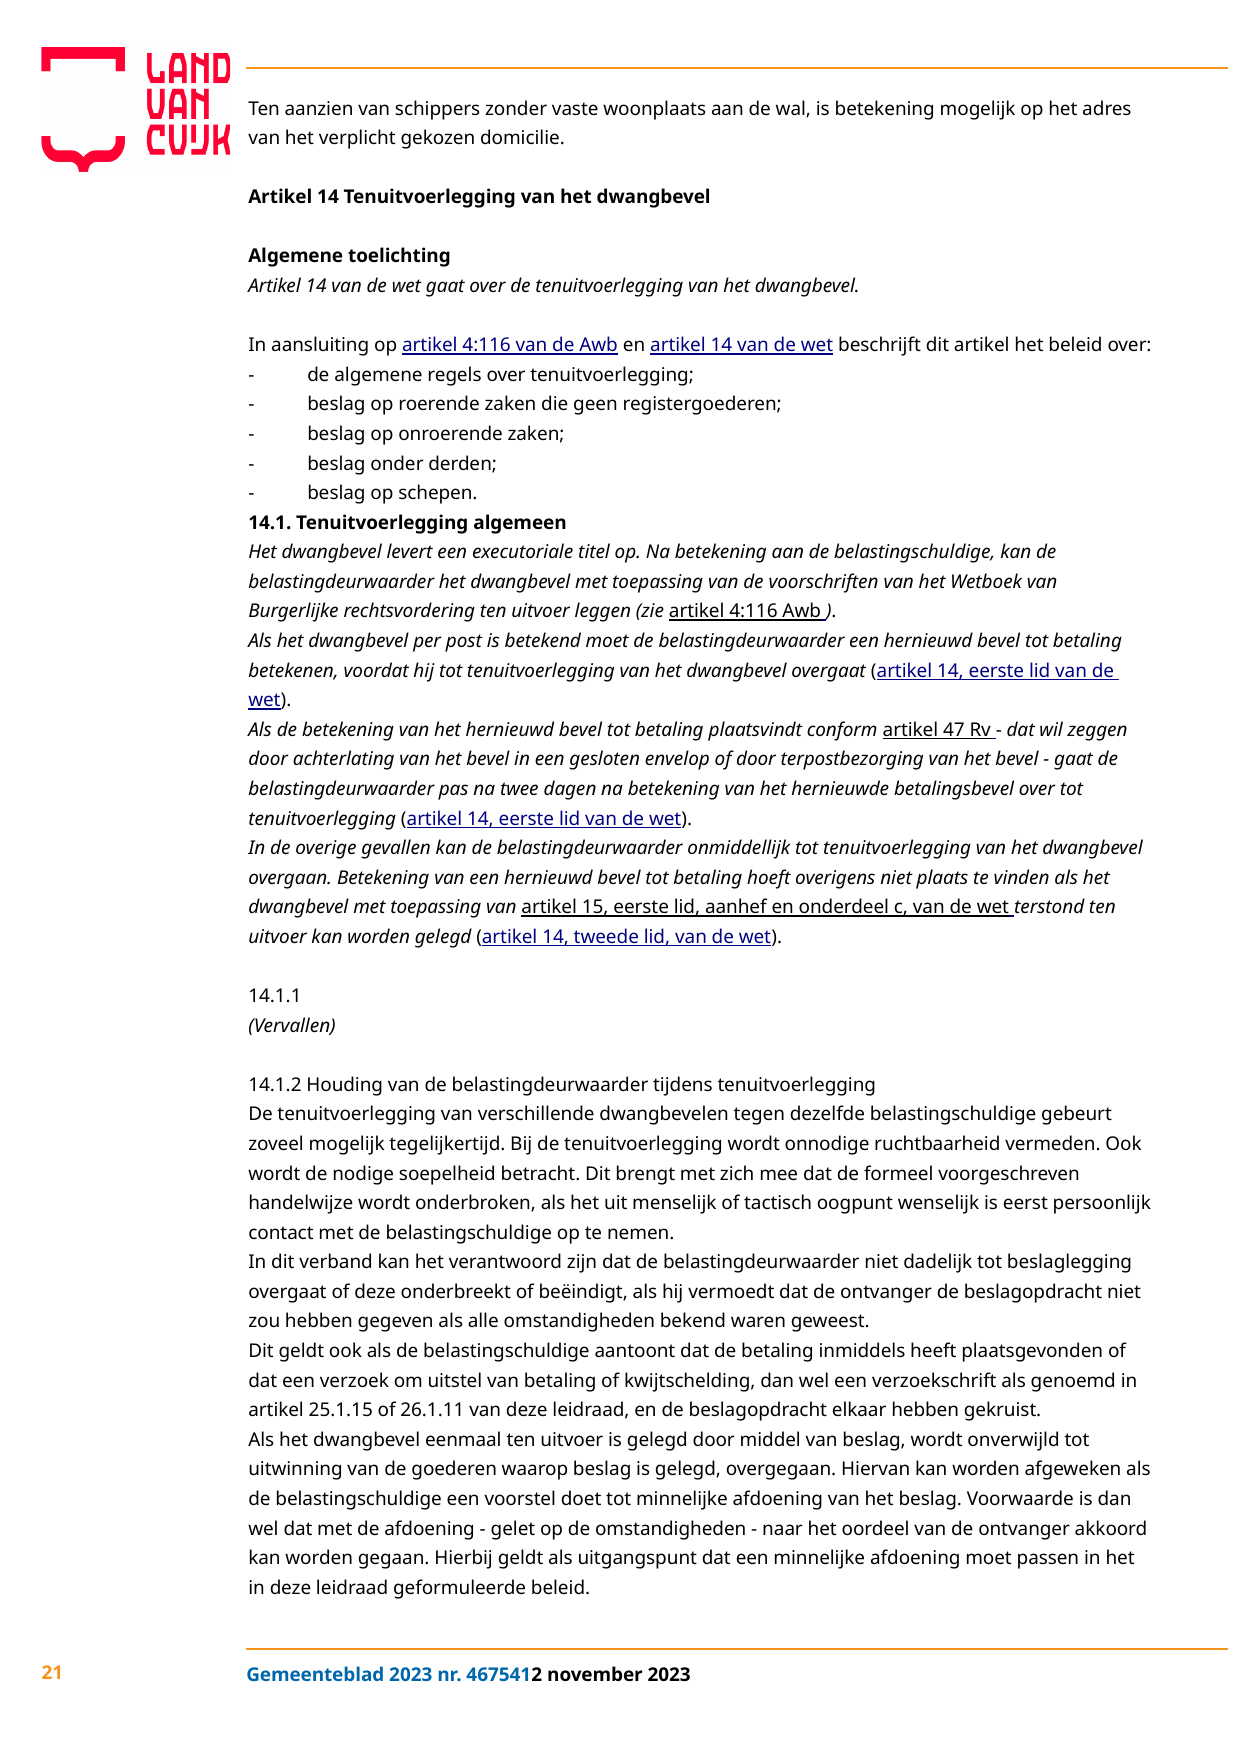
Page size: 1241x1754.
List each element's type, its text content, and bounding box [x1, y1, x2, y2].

text Dit geldt ook als de belastingschuldige aantoont dat de betaling inmiddels heeft plaatsgevonden of dat een verzoek om uitstel van betaling of kwijtschelding, dan wel een verzoekschrift als genoemd in artikel 25.1.15 of 26.1.11 van deze leidraad, en de beslagopdracht elkaar hebben gekruist. [248, 1337, 1152, 1422]
text Het dwangbevel levert een executoriale titel op. Na betekening aan de belastingschuldige, kan de belastingdeurwaarder het dwangbevel met toepassing van de voorschriften van het Wetboek van Burgerlijke rechtsvordering ten uitvoer leggen (zie artikel 4:116 Awb ). [248, 538, 1152, 623]
text 14.1. Tenuitvoerlegging algemeen [248, 509, 1152, 535]
list beslag op onroerende zaken; [248, 420, 1152, 446]
text Ten aanzien van schippers zonder vaste woonplaats aan de wal, is betekening mogelijk op het adres van het verplicht gekozen domicilie. [248, 95, 1152, 150]
text In dit verband kan het verantwoord zijn dat de belastingdeurwaarder niet dadelijk tot beslaglegging overgaat of deze onderbreekt of beëindigt, als hij vermoedt dat de ontvanger de beslagopdracht niet zou hebben gegeven als alle omstandigheden bekend waren geweest. [248, 1248, 1152, 1333]
list beslag onder derden; [248, 450, 1152, 476]
text Als het dwangbevel per post is betekend moet de belastingdeurwaarder een hernieuwd bevel tot betaling betekenen, voordat hij tot tenuitvoerlegging van het dwangbevel overgaat (artikel 14, eerste lid van de wet). [248, 627, 1152, 712]
text Algemene toelichting [248, 243, 1152, 268]
list de algemene regels over tenuitvoerlegging; [248, 361, 1152, 387]
text In aansluiting op artikel 4:116 van de Awb en artikel 14 van de wet beschrijft dit artikel het beleid over: [248, 331, 1152, 357]
picture [41, 47, 231, 172]
list beslag op roerende zaken die geen registergoederen; [248, 391, 1152, 416]
text In de overige gevallen kan de belastingdeurwaarder onmiddellijk tot tenuitvoerlegging van het dwangbevel overgaan. Betekening van een hernieuwd bevel tot betaling hoeft overigens niet plaats te vinden als het dwangbevel met toepassing van artikel 15, eerste lid, aanhef en onderdeel c, van de wet terstond ten uitvoer kan worden gelegd (artikel 14, tweede lid, van de wet). [248, 834, 1152, 949]
text Artikel 14 Tenuitvoerlegging van het dwangbevel [248, 183, 1152, 209]
text Artikel 14 van de wet gaat over de tenuitvoerlegging van het dwangbevel. [248, 272, 1152, 298]
text De tenuitvoerlegging van verschillende dwangbevelen tegen dezelfde belastingschuldige gebeurt zoveel mogelijk tegelijkertijd. Bij de tenuitvoerlegging wordt onnodige ruchtbaarheid vermeden. Ook wordt de nodige soepelheid betracht. Dit brengt met zich mee dat de formeel voorgeschreven handelwijze wordt onderbroken, als het uit menselijk of tactisch oogpunt wenselijk is eerst persoonlijk contact met de belastingschuldige op te nemen. [248, 1101, 1152, 1245]
text 14.1.2 Houding van de belastingdeurwaarder tijdens tenuitvoerlegging [248, 1071, 1152, 1097]
text 14.1.1 [248, 982, 1152, 1008]
text (Vervallen) [248, 1012, 1152, 1038]
text Als de betekening van het hernieuwd bevel tot betaling plaatsvindt conform artikel 47 Rv - dat wil zeggen door achterlating van het bevel in een gesloten envelop of door terpostbezorging van het bevel - gaat de belastingdeurwaarder pas na twee dagen na betekening van het hernieuwde betalingsbevel over tot tenuitvoerlegging (artikel 14, eerste lid van de wet). [248, 716, 1152, 831]
text Als het dwangbevel eenmaal ten uitvoer is gelegd door middel van beslag, wordt onverwijld tot uitwinning van de goederen waarop beslag is gelegd, overgegaan. Hiervan kan worden afgeweken als de belastingschuldige een voorstel doet tot minnelijke afdoening van het beslag. Voorwaarde is dan wel dat met de afdoening - gelet op de omstandigheden - naar het oordeel van de ontvanger akkoord kan worden gegaan. Hierbij geldt als uitgangspunt dat een minnelijke afdoening moet passen in het in deze leidraad geformuleerde beleid. [248, 1426, 1152, 1600]
list beslag op schepen. [248, 479, 1152, 505]
